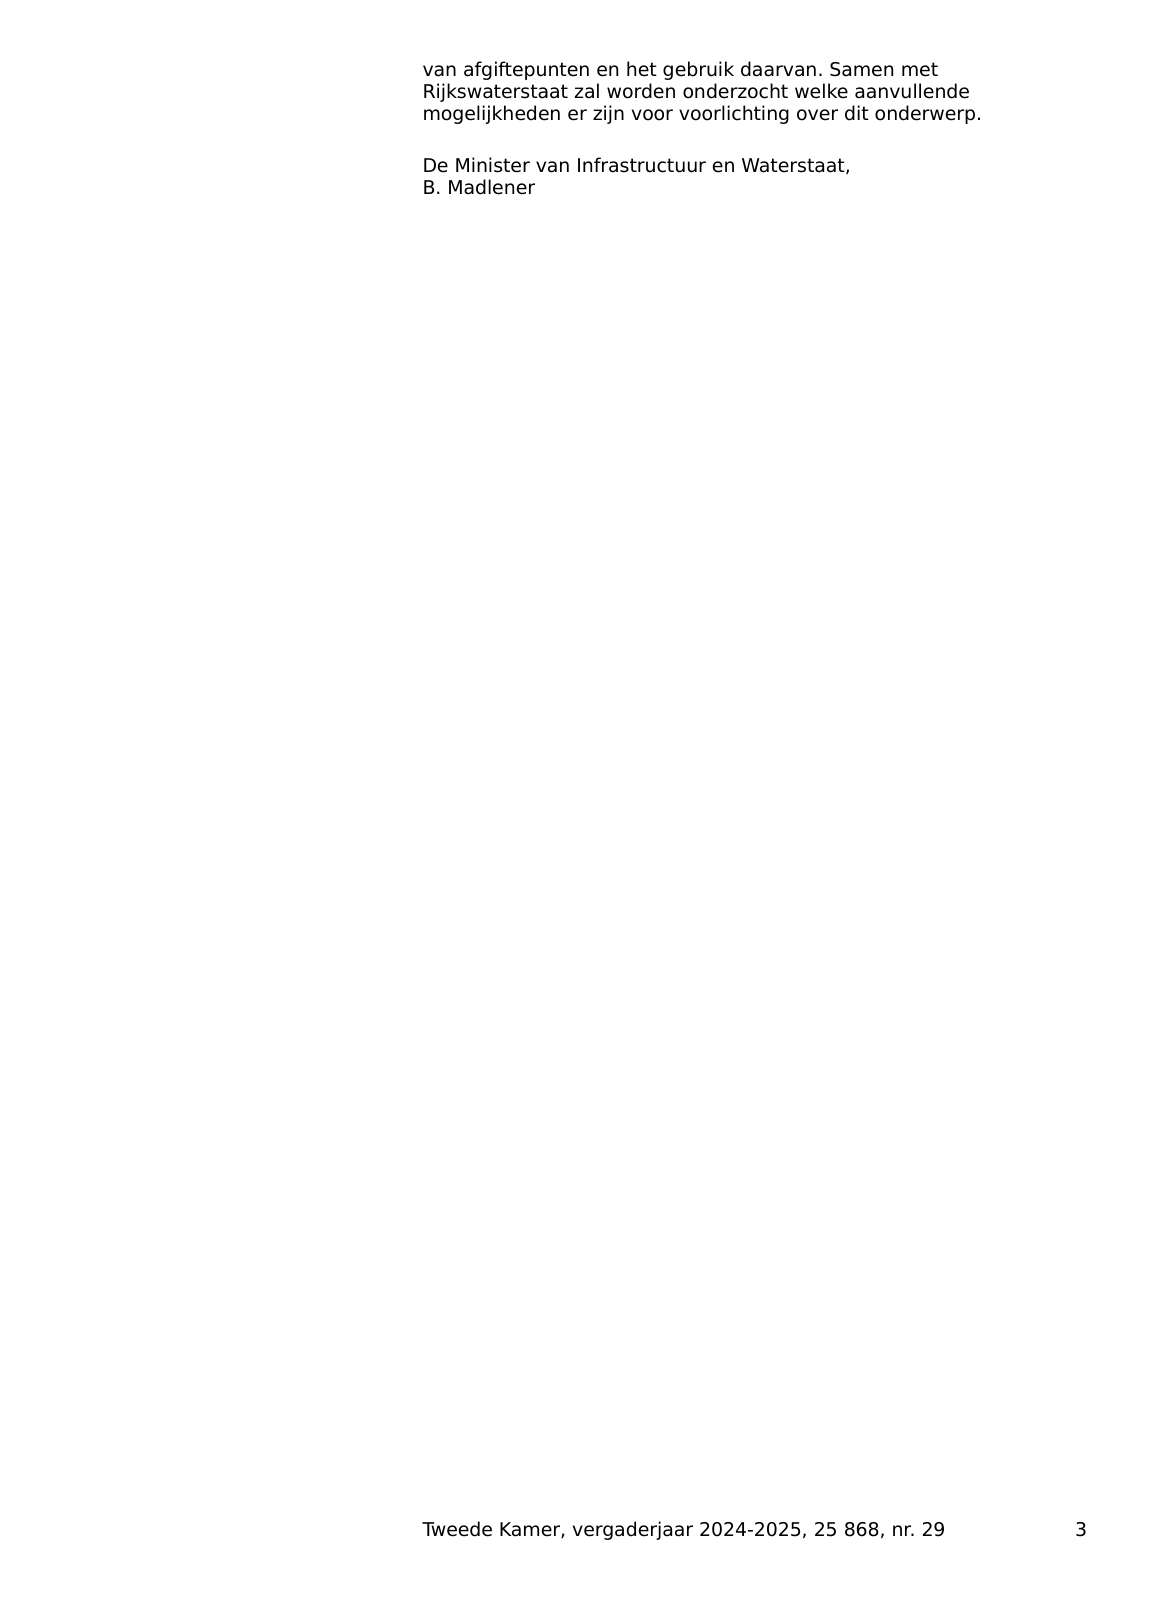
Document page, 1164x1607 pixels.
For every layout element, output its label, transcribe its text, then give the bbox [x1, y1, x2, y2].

text De Minister van Infrastructuur en Waterstaat, B. Madlener [422, 155, 1087, 199]
text van afgiftepunten en het gebruik daarvan. Samen met Rijkswaterstaat zal worden onderzocht welke aanvullende mogelijkheden er zijn voor voorlichting over dit onderwerp. [422, 59, 1087, 125]
